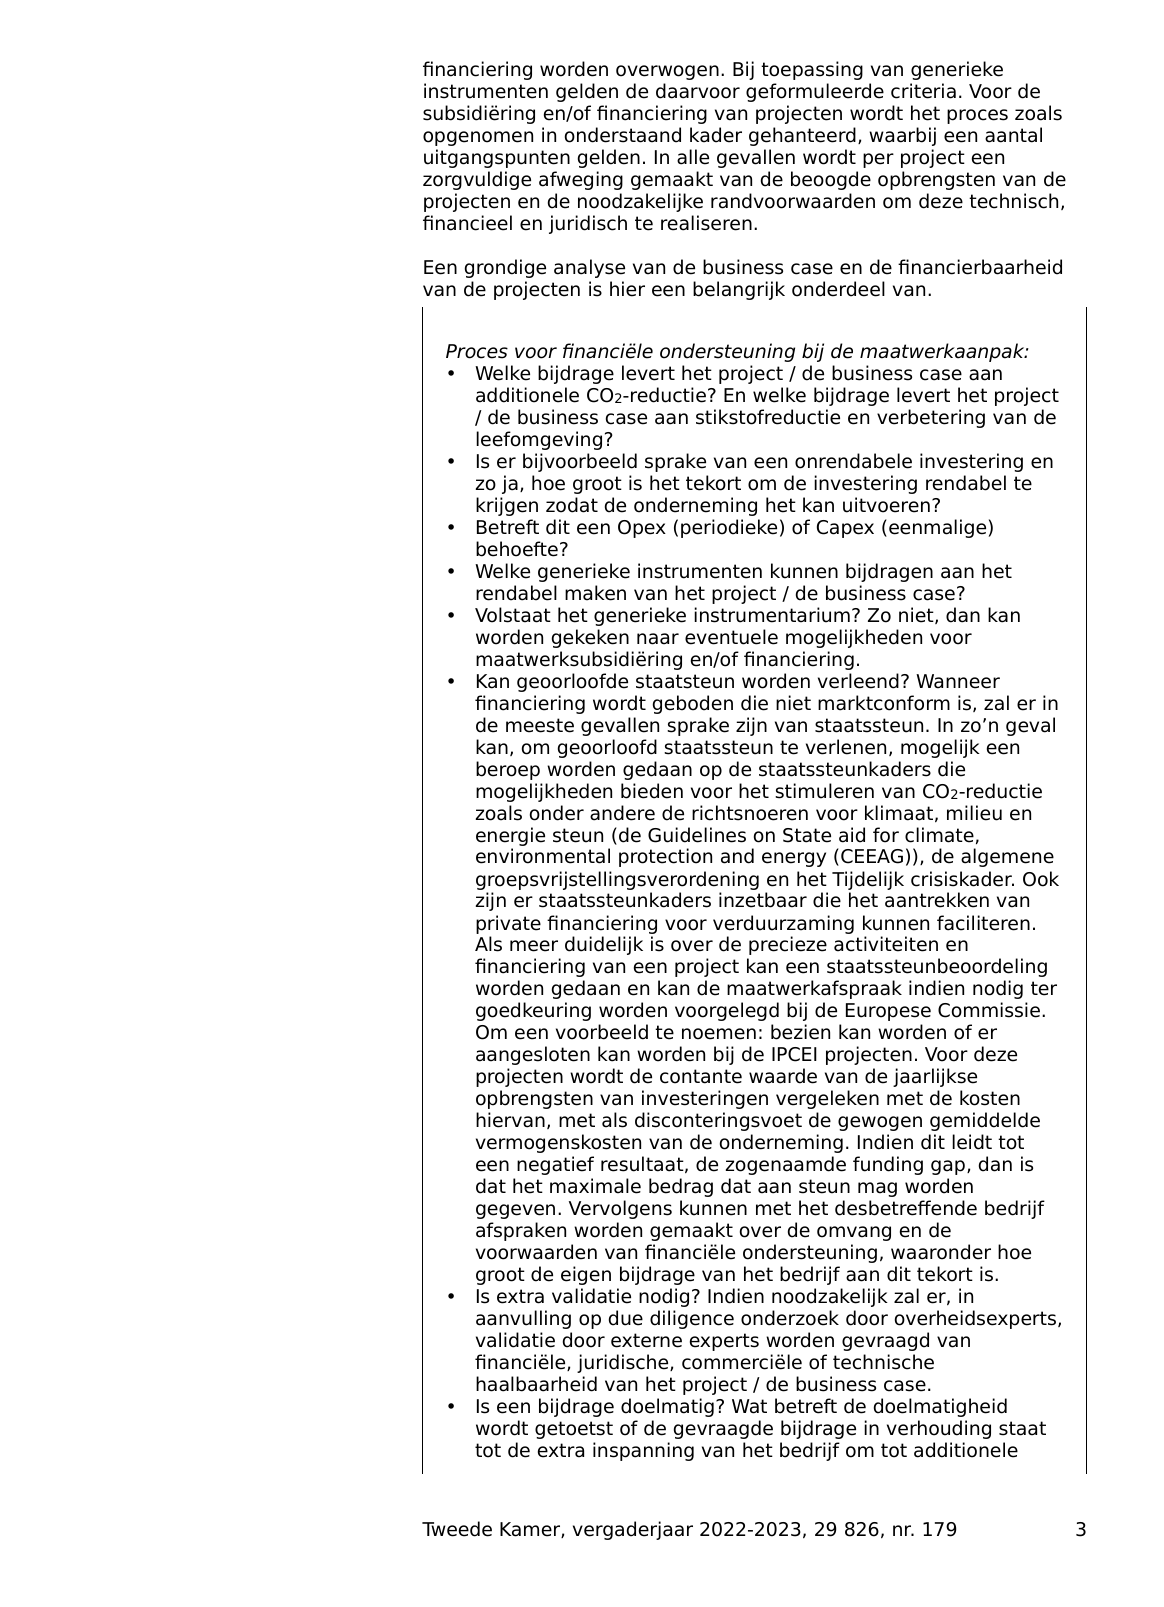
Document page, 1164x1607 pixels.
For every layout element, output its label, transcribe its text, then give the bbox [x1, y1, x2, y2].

text Een grondige analyse van de business case en de financierbaarheid van de projecten is hier een belangrijk onderdeel van. [422, 257, 1087, 301]
table_header Proces voor financiële ondersteuning bij de maatwerkaanpak: • Welke bijdrage levert het project / de business case aan additionele CO2-reductie? En welke bijdrage levert het project / de business case aan stikstofreductie en verbetering van de leefomgeving? • Is er bijvoorbeeld sprake van een onrendabele investering en zo ja, hoe groot is het tekort om de investering rendabel te krijgen zodat de onderneming het kan uitvoeren? • Betreft dit een Opex (periodieke) of Capex (eenmalige) behoefte? • Welke generieke instrumenten kunnen bijdragen aan het rendabel maken van het project / de business case? • Volstaat het generieke instrumentarium? Zo niet, dan kan worden gekeken naar eventuele mogelijkheden voor maatwerksubsidiëring en/of financiering. • Kan geoorloofde staatsteun worden verleend? Wanneer financiering wordt geboden die niet marktconform is, zal er in de meeste gevallen sprake zijn van staatssteun. In zo’n geval kan, om geoorloofd staatssteun te verlenen, mogelijk een beroep worden gedaan op de staatssteunkaders die mogelijkheden bieden voor het stimuleren van CO2-reductie zoals onder andere de richtsnoeren voor klimaat, milieu en energie steun (de Guidelines on State aid for climate, environmental protection and energy (CEEAG)), de algemene groepsvrijstellingsverordening en het Tijdelijk crisiskader. Ook zijn er staatssteunkaders inzetbaar die het aantrekken van private financiering voor verduurzaming kunnen faciliteren. Als meer duidelijk is over de precieze activiteiten en financiering van een project kan een staatssteunbeoordeling worden gedaan en kan de maatwerkafspraak indien nodig ter goedkeuring worden voorgelegd bij de Europese Commissie. Om een voorbeeld te noemen: bezien kan worden of er aangesloten kan worden bij de IPCEI projecten. Voor deze projecten wordt de contante waarde van de jaarlijkse opbrengsten van investeringen vergeleken met de kosten hiervan, met als disconteringsvoet de gewogen gemiddelde vermogenskosten van de onderneming. Indien dit leidt tot een negatief resultaat, de zogenaamde funding gap, dan is dat het maximale bedrag dat aan steun mag worden gegeven. Vervolgens kunnen met het desbetreffende bedrijf afspraken worden gemaakt over de omvang en de voorwaarden van financiële ondersteuning, waaronder hoe groot de eigen bijdrage van het bedrijf aan dit tekort is. • Is extra validatie nodig? Indien noodzakelijk zal er, in aanvulling op due diligence onderzoek door overheidsexperts, validatie door externe experts worden gevraagd van financiële, juridische, commerciële of technische haalbaarheid van het project / de business case. • Is een bijdrage doelmatig? Wat betreft de doelmatigheid wordt getoetst of de gevraagde bijdrage in verhouding staat tot de extra inspanning van het bedrijf om tot additionele [423, 307, 1086, 1474]
text -financiering worden overwogen. Bij toepassing van generieke instrumenten gelden de daarvoor geformuleerde criteria. Voor de subsidiëring en/of financiering van projecten wordt het proces zoals opgenomen in onderstaand kader gehanteerd, waarbij een aantal uitgangspunten gelden. In alle gevallen wordt per project een zorgvuldige afweging gemaakt van de beoogde opbrengsten van de projecten en de noodzakelijke randvoorwaarden om deze technisch, financieel en juridisch te realiseren. [422, 59, 1087, 235]
